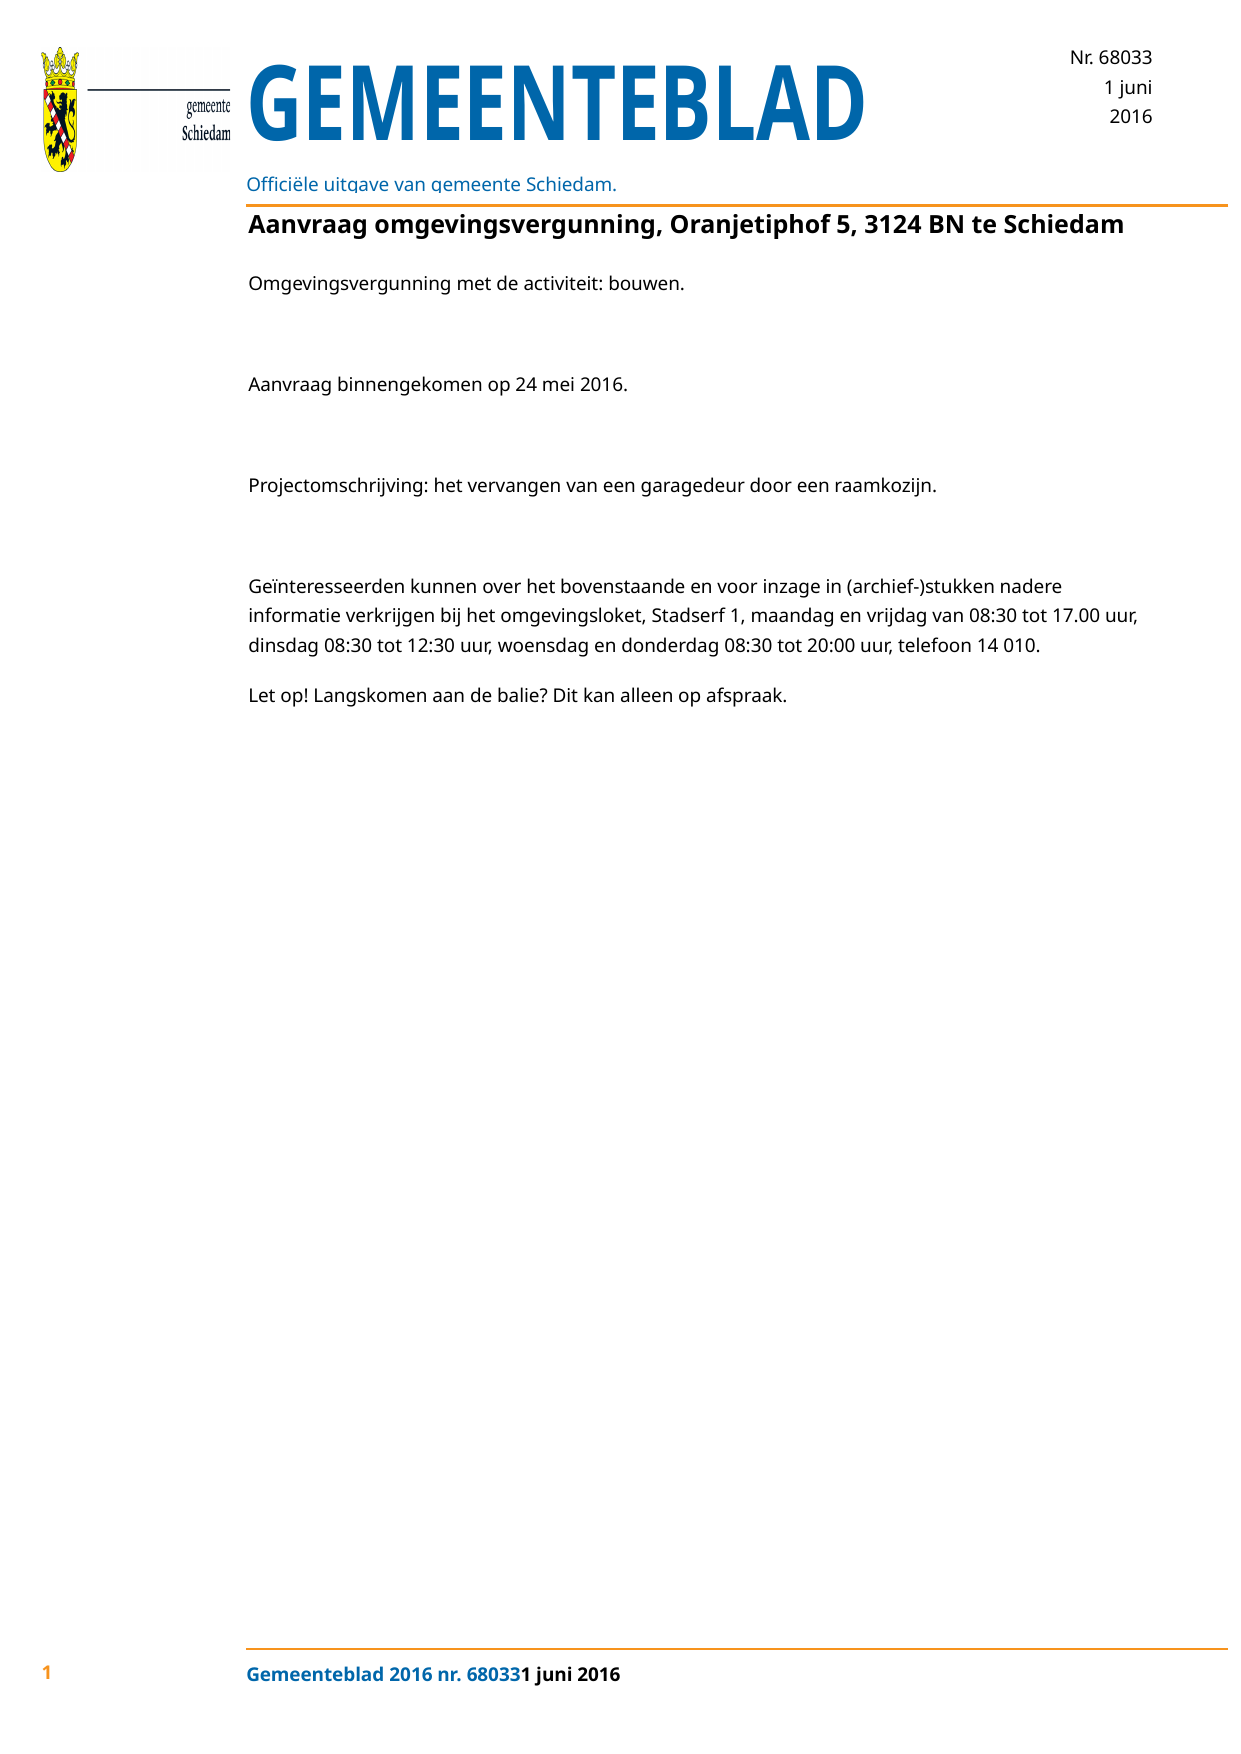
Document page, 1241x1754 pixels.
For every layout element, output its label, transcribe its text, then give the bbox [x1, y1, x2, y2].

text Geïnteresseerden kunnen over het bovenstaande en voor inzage in (archief-)stukken nadere informatie verkrijgen bij het omgevingsloket, Stadserf 1, maandag en vrijdag van 08:30 tot 17.00 uur, dinsdag 08:30 tot 12:30 uur, woensdag en donderdag 08:30 tot 20:00 uur, telefoon 14 010. [248, 573, 1152, 658]
text Let op! Langskomen aan de balie? Dit kan alleen op afspraak. [248, 682, 1152, 708]
text Projectomschrijving: het vervangen van een garagedeur door een raamkozijn. [248, 472, 1152, 498]
text Aanvraag omgevingsvergunning, Oranjetiphof 5, 3124 BN te Schiedam [248, 207, 1152, 241]
text Aanvraag binnengekomen op 24 mei 2016. [248, 371, 1152, 397]
text Omgevingsvergunning met de activiteit: bouwen. [248, 270, 1152, 296]
picture [41, 47, 231, 172]
